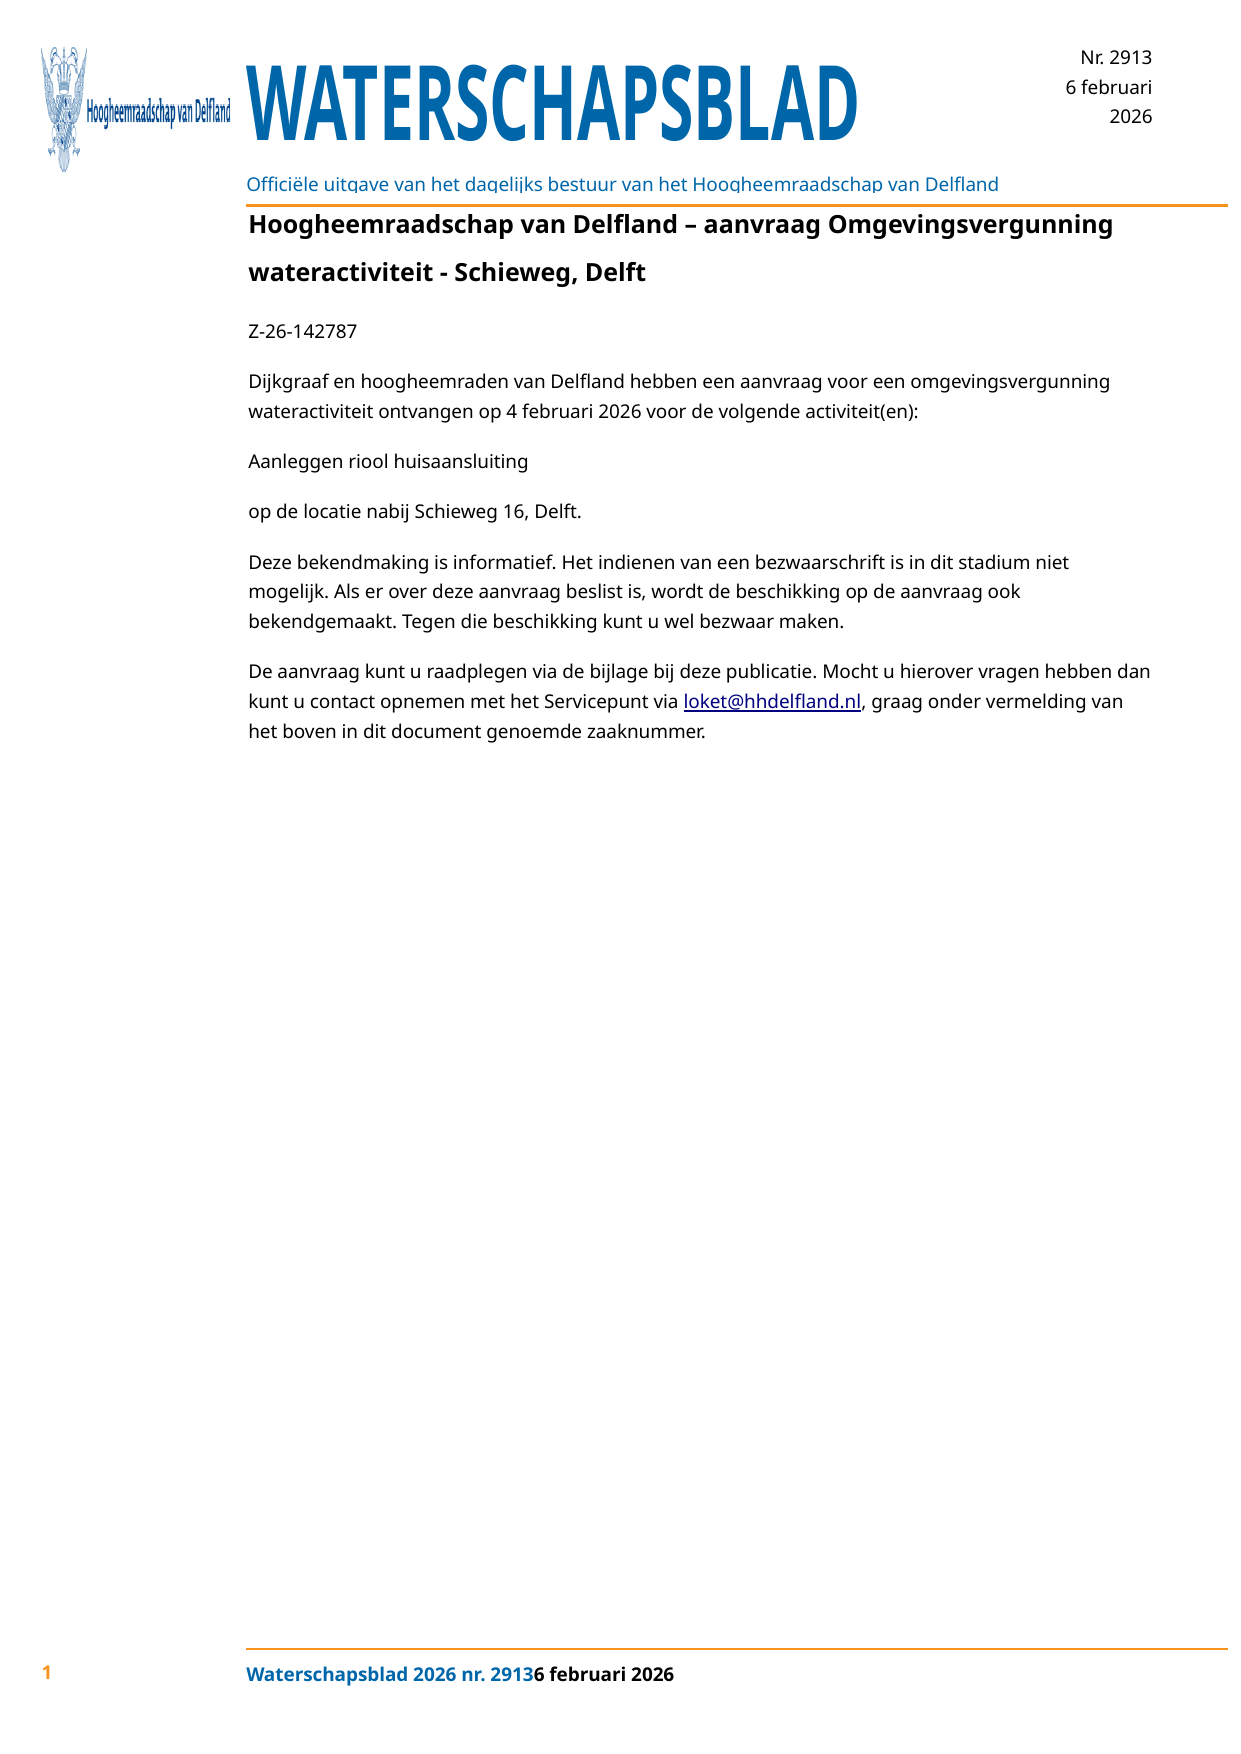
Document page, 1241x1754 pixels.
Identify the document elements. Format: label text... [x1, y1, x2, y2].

text De aanvraag kunt u raadplegen via de bijlage bij deze publicatie. Mocht u hierover vragen hebben dan kunt u contact opnemen met het Servicepunt via loket@hhdelfland.nl, graag onder vermelding van het boven in dit document genoemde zaaknummer. [248, 659, 1152, 744]
text Deze bekendmaking is informatief. Het indienen van een bezwaarschrift is in dit stadium niet mogelijk. Als er over deze aanvraag beslist is, wordt de beschikking op de aanvraag ook bekendgemaakt. Tegen die beschikking kunt u wel bezwaar maken. [248, 549, 1152, 634]
text op de locatie nabij Schieweg 16, Delft. [248, 499, 1152, 524]
text Hoogheemraadschap van Delfland – aanvraag Omgevingsvergunning wateractiviteit - Schieweg, Delft [248, 207, 1152, 288]
text Z-26-142787 [248, 318, 1152, 344]
text Aanleggen riool huisaansluiting [248, 448, 1152, 474]
text Dijkgraaf en hoogheemraden van Delfland hebben een aanvraag voor een omgevingsvergunning wateractiviteit ontvangen op 4 februari 2026 voor de volgende activiteit(en): [248, 368, 1152, 424]
picture [41, 47, 231, 172]
